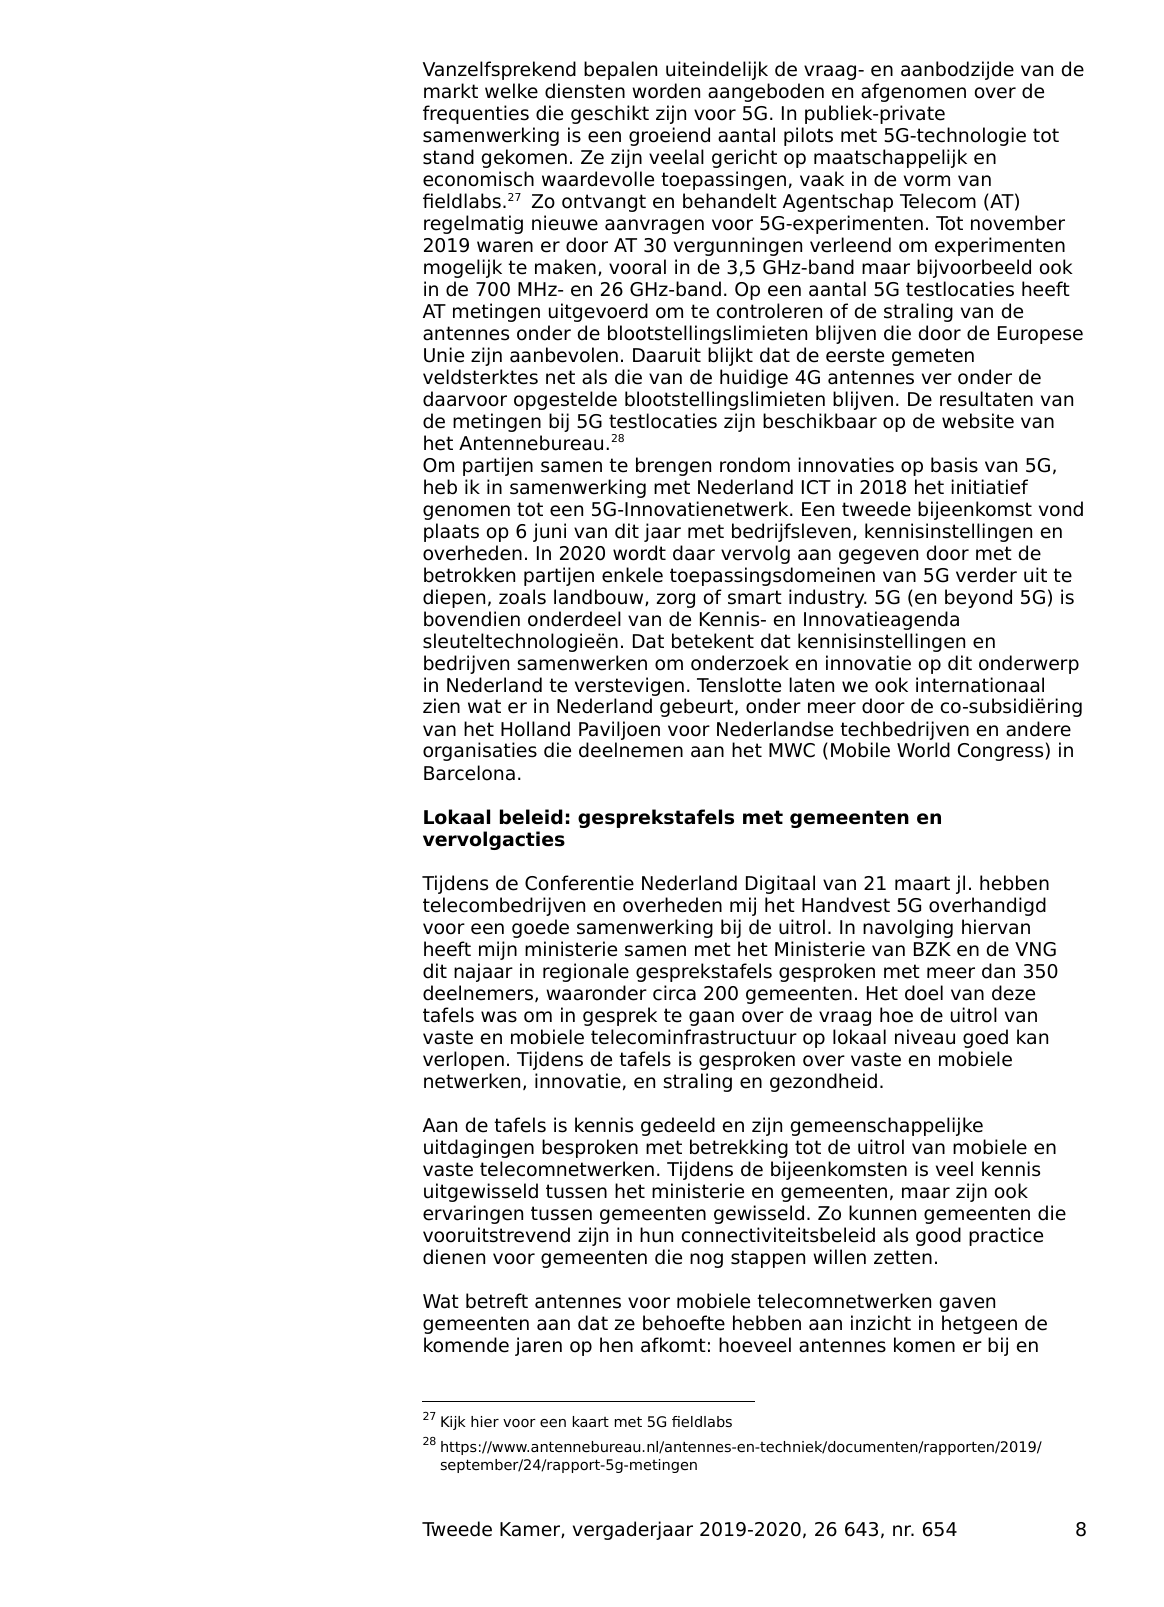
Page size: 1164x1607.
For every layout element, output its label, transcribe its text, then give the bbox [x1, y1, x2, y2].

subtitle Lokaal beleid: gesprekstafels met gemeenten en vervolgacties [422, 807, 1087, 851]
text Kijk hier voor een kaart met 5G fieldlabs [422, 1410, 1087, 1432]
text Om partijen samen te brengen rondom innovaties op basis van 5G, heb ik in samenwerking met Nederland ICT in 2018 het initiatief genomen tot een 5G-Innovatienetwerk. Een tweede bijeenkomst vond plaats op 6 juni van dit jaar met bedrijfsleven, kennisinstellingen en overheden. In 2020 wordt daar vervolg aan gegeven door met de betrokken partijen enkele toepassingsdomeinen van 5G verder uit te diepen, zoals landbouw, zorg of smart industry. 5G (en beyond 5G) is bovendien onderdeel van de Kennis- en Innovatieagenda sleuteltechnologieën. Dat betekent dat kennisinstellingen en bedrijven samenwerken om onderzoek en innovatie op dit onderwerp in Nederland te verstevigen. Tenslotte laten we ook internationaal zien wat er in Nederland gebeurt, onder meer door de co-subsidiëring van het Holland Paviljoen voor Nederlandse techbedrijven en andere organisaties die deelnemen aan het MWC (Mobile World Congress) in Barcelona. [422, 455, 1087, 784]
text Vanzelfsprekend bepalen uiteindelijk de vraag- en aanbodzijde van de markt welke diensten worden aangeboden en afgenomen over de frequenties die geschikt zijn voor 5G. In publiek-private samenwerking is een groeiend aantal pilots met 5G-technologie tot stand gekomen. Ze zijn veelal gericht op maatschappelijk en economisch waardevolle toepassingen, vaak in de vorm van fieldlabs. Zo ontvangt en behandelt Agentschap Telecom (AT) regelmatig nieuwe aanvragen voor 5G-experimenten. Tot november 2019 waren er door AT 30 vergunningen verleend om experimenten mogelijk te maken, vooral in de 3,5 GHz-band maar bijvoorbeeld ook in de 700 MHz- en 26 GHz-band. Op een aantal 5G testlocaties heeft AT metingen uitgevoerd om te controleren of de straling van de antennes onder de blootstellingslimieten blijven die door de Europese Unie zijn aanbevolen. Daaruit blijkt dat de eerste gemeten veldsterktes net als die van de huidige 4G antennes ver onder de daarvoor opgestelde blootstellingslimieten blijven. De resultaten van de metingen bij 5G testlocaties zijn beschikbaar op de website van het Antennebureau. [422, 59, 1087, 455]
text Aan de tafels is kennis gedeeld en zijn gemeenschappelijke uitdagingen besproken met betrekking tot de uitrol van mobiele en vaste telecomnetwerken. Tijdens de bijeenkomsten is veel kennis uitgewisseld tussen het ministerie en gemeenten, maar zijn ook ervaringen tussen gemeenten gewisseld. Zo kunnen gemeenten die vooruitstrevend zijn in hun connectiviteitsbeleid als good practice dienen voor gemeenten die nog stappen willen zetten. [422, 1115, 1087, 1268]
text Tijdens de Conferentie Nederland Digitaal van 21 maart jl. hebben telecombedrijven en overheden mij het Handvest 5G overhandigd voor een goede samenwerking bij de uitrol. In navolging hiervan heeft mijn ministerie samen met het Ministerie van BZK en de VNG dit najaar in regionale gesprekstafels gesproken met meer dan 350 deelnemers, waaronder circa 200 gemeenten. Het doel van deze tafels was om in gesprek te gaan over de vraag hoe de uitrol van vaste en mobiele telecominfrastructuur op lokaal niveau goed kan verlopen. Tijdens de tafels is gesproken over vaste en mobiele netwerken, innovatie, en straling en gezondheid. [422, 873, 1087, 1092]
text https://www.antennebureau.nl/antennes-en-techniek/documenten/rapporten/2019/september/24/rapport-5g-metingen [422, 1435, 1087, 1474]
text Wat betreft antennes voor mobiele telecomnetwerken gaven gemeenten aan dat ze behoefte hebben aan inzicht in hetgeen de komende jaren op hen afkomt: hoeveel antennes komen er bij en [422, 1291, 1087, 1357]
